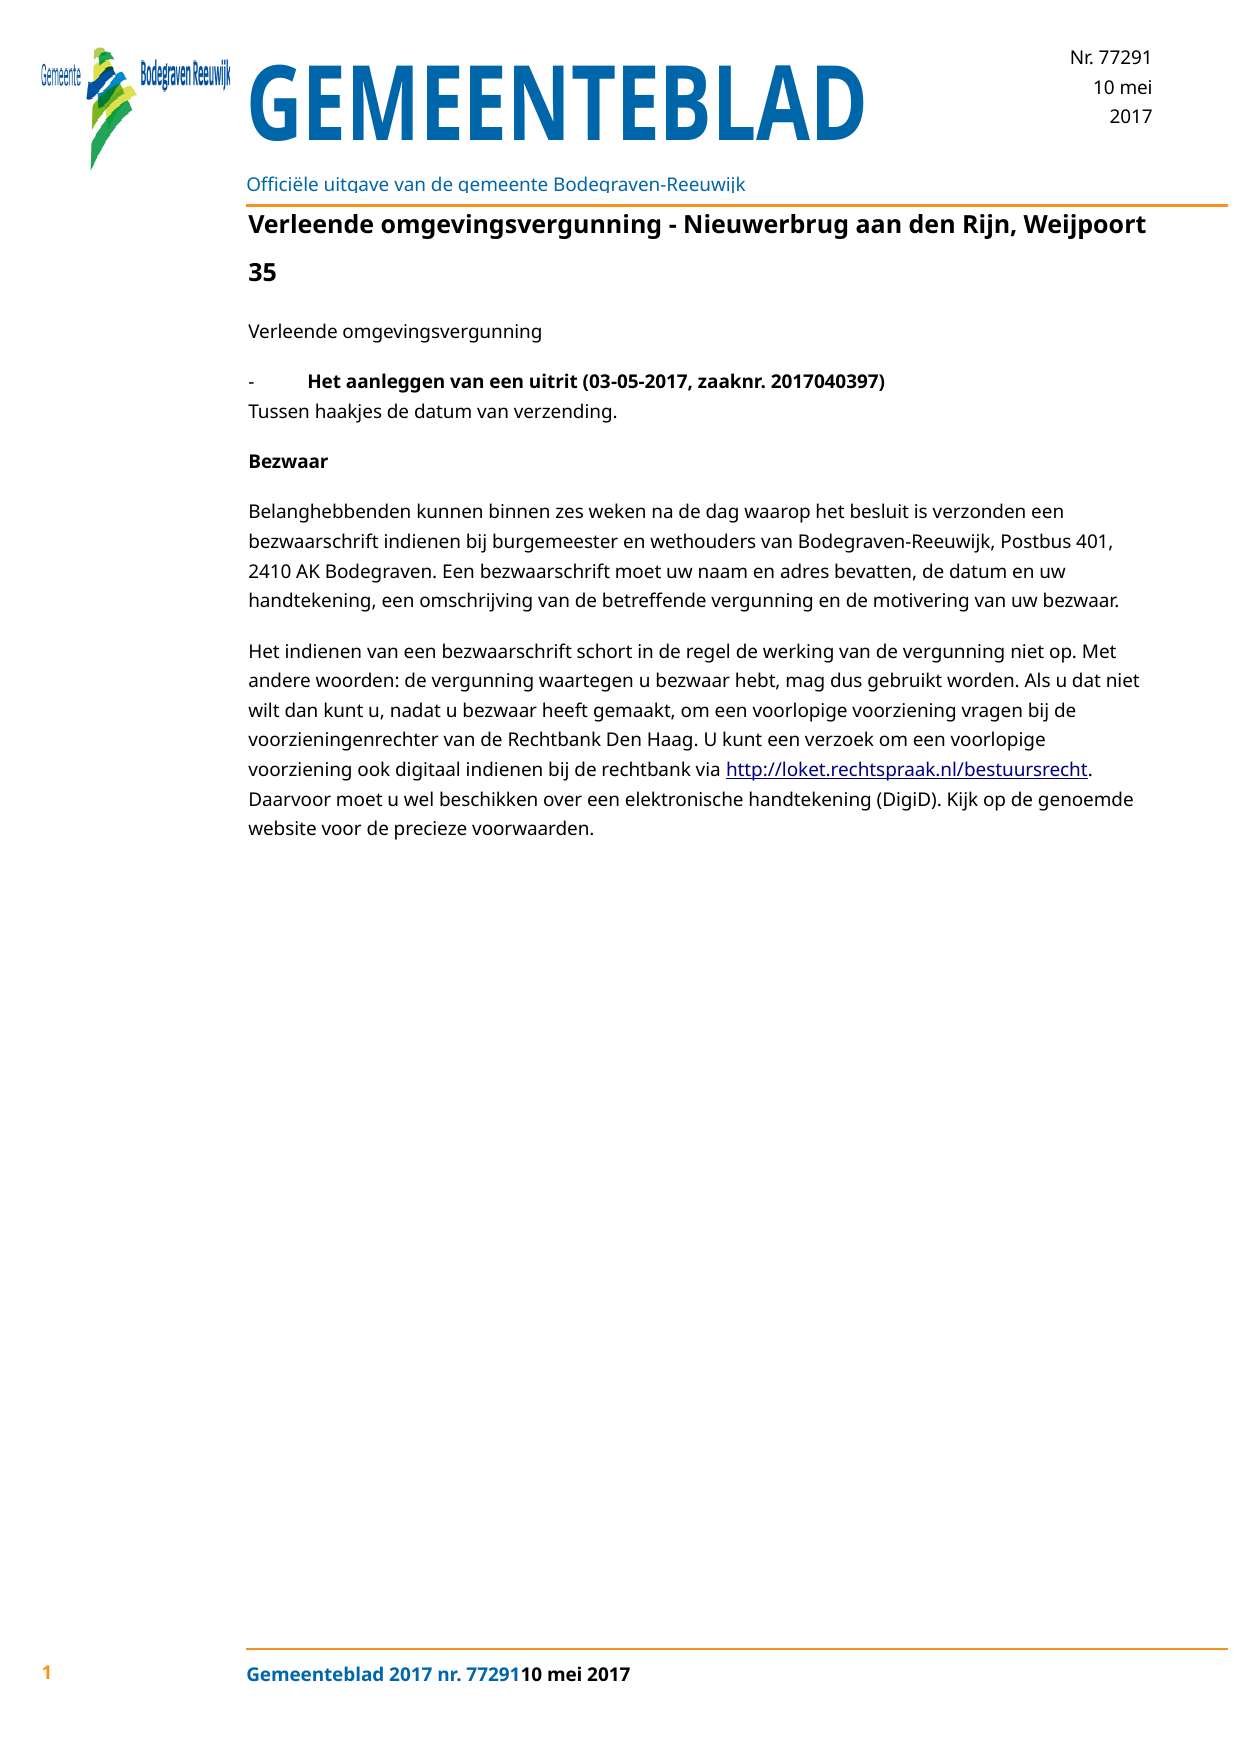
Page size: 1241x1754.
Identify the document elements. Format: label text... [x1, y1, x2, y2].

text Bezwaar [248, 448, 1152, 474]
text Belanghebbenden kunnen binnen zes weken na de dag waarop het besluit is verzonden een bezwaarschrift indienen bij burgemeester en wethouders van Bodegraven-Reeuwijk, Postbus 401, 2410 AK Bodegraven. Een bezwaarschrift moet uw naam en adres bevatten, de datum en uw handtekening, een omschrijving van de betreffende vergunning en de motivering van uw bezwaar. [248, 499, 1152, 613]
picture [41, 47, 231, 172]
text Het indienen van een bezwaarschrift schort in de regel de werking van de vergunning niet op. Met andere woorden: de vergunning waartegen u bezwaar hebt, mag dus gebruikt worden. Als u dat niet wilt dan kunt u, nadat u bezwaar heeft gemaakt, om een voorlopige voorziening vragen bij de voorzieningenrechter van de Rechtbank Den Haag. U kunt een verzoek om een voorlopige voorziening ook digitaal indienen bij de rechtbank via http://loket.rechtspraak.nl/bestuursrecht. Daarvoor moet u wel beschikken over een elektronische handtekening (DigiD). Kijk op de genoemde website voor de precieze voorwaarden. [248, 638, 1152, 841]
list Het aanleggen van een uitrit (03‑05‑2017, zaaknr. 2017040397) [248, 368, 1152, 394]
text Verleende omgevingsvergunning [248, 318, 1152, 344]
text Verleende omgevingsvergunning - Nieuwerbrug aan den Rijn, Weijpoort 35 [248, 207, 1152, 288]
text Tussen haakjes de datum van verzending. [248, 398, 1152, 424]
